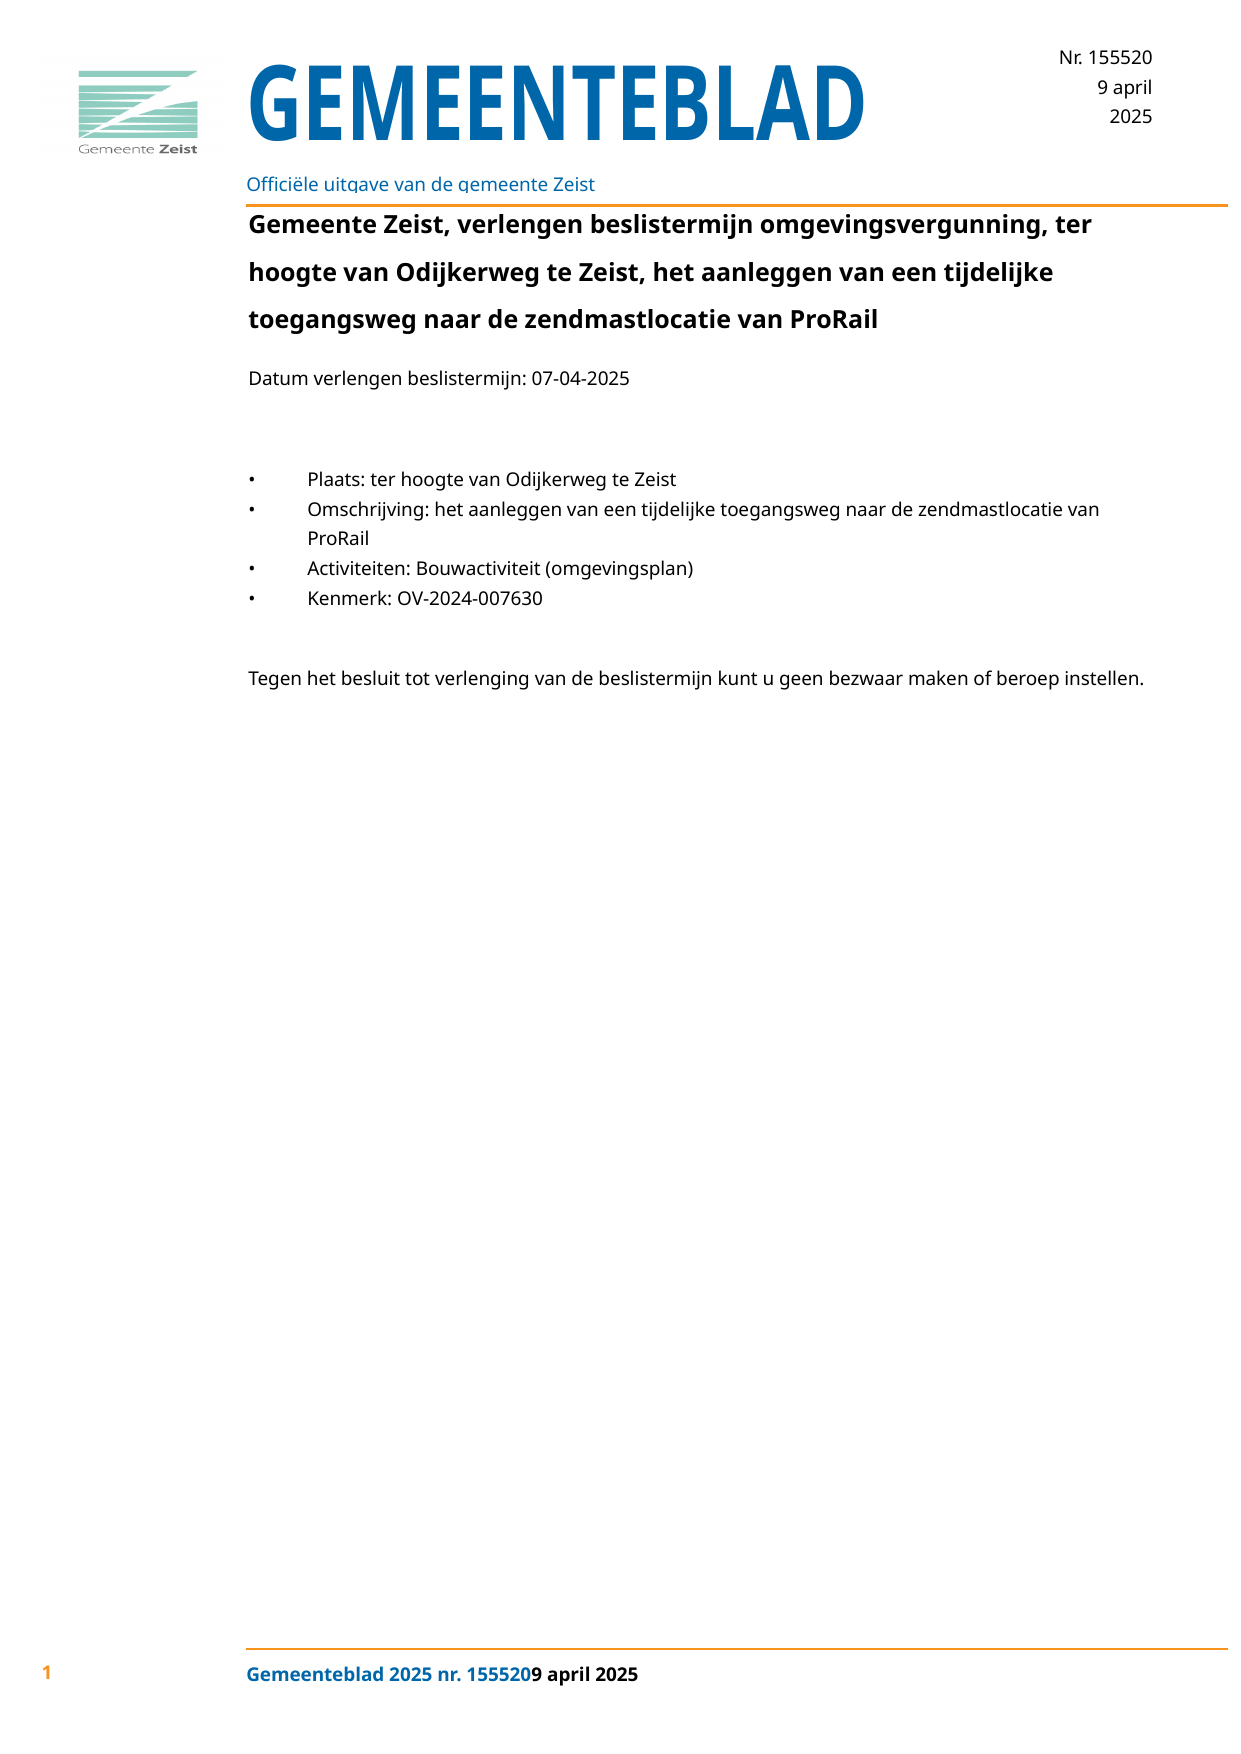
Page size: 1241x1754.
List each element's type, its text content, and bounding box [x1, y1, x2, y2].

list Activiteiten: Bouwactiviteit (omgevingsplan) [248, 555, 1152, 581]
list Omschrijving: het aanleggen van een tijdelijke toegangsweg naar de zendmastlocatie van ProRail [248, 496, 1152, 551]
list Kenmerk: OV-2024-007630 [248, 585, 1152, 610]
text Datum verlengen beslistermijn: 07-04-2025 [248, 366, 1152, 391]
text Gemeente Zeist, verlengen beslistermijn omgevingsvergunning, ter hoogte van Odijkerweg te Zeist, het aanleggen van een tijdelijke toegangsweg naar de zendmastlocatie van ProRail [248, 207, 1152, 336]
text Tegen het besluit tot verlenging van de beslistermijn kunt u geen bezwaar maken of beroep instellen. [248, 665, 1152, 690]
list Plaats: ter hoogte van Odijkerweg te Zeist [248, 466, 1152, 492]
picture [41, 47, 231, 172]
